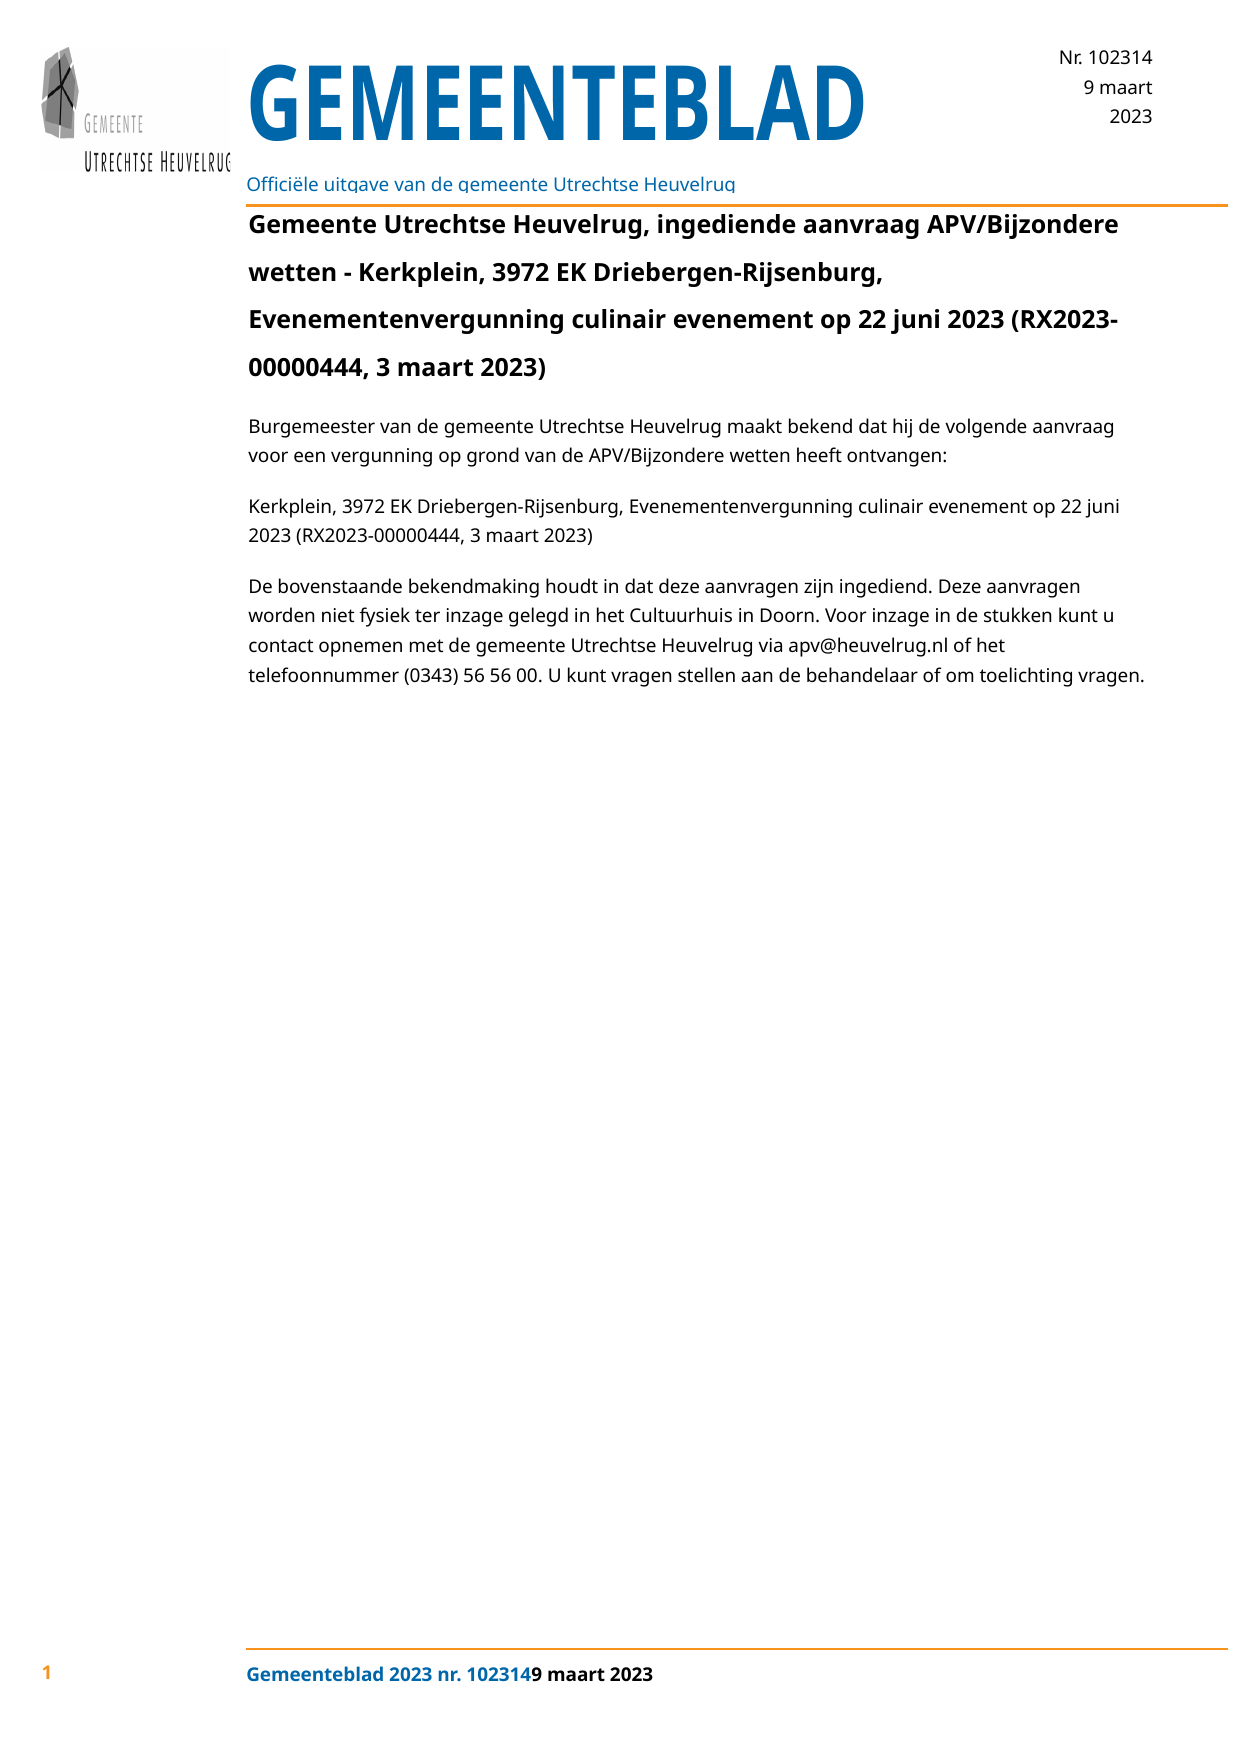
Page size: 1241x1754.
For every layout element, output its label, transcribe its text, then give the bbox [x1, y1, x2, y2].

text Kerkplein, 3972 EK Driebergen-Rijsenburg, Evenementenvergunning culinair evenement op 22 juni 2023 (RX2023-00000444, 3 maart 2023) [248, 493, 1152, 548]
picture [41, 47, 231, 172]
text Gemeente Utrechtse Heuvelrug, ingediende aanvraag APV/Bijzondere wetten - Kerkplein, 3972 EK Driebergen-Rijsenburg, Evenementenvergunning culinair evenement op 22 juni 2023 (RX2023-00000444, 3 maart 2023) [248, 207, 1152, 384]
text Burgemeester van de gemeente Utrechtse Heuvelrug maakt bekend dat hij de volgende aanvraag voor een vergunning op grond van de APV/Bijzondere wetten heeft ontvangen: [248, 413, 1152, 468]
text De bovenstaande bekendmaking houdt in dat deze aanvragen zijn ingediend. Deze aanvragen worden niet fysiek ter inzage gelegd in het Cultuurhuis in Doorn. Voor inzage in de stukken kunt u contact opnemen met de gemeente Utrechtse Heuvelrug via apv@heuvelrug.nl of het telefoonnummer (0343) 56 56 00. U kunt vragen stellen aan de behandelaar of om toelichting vragen. [248, 573, 1152, 688]
